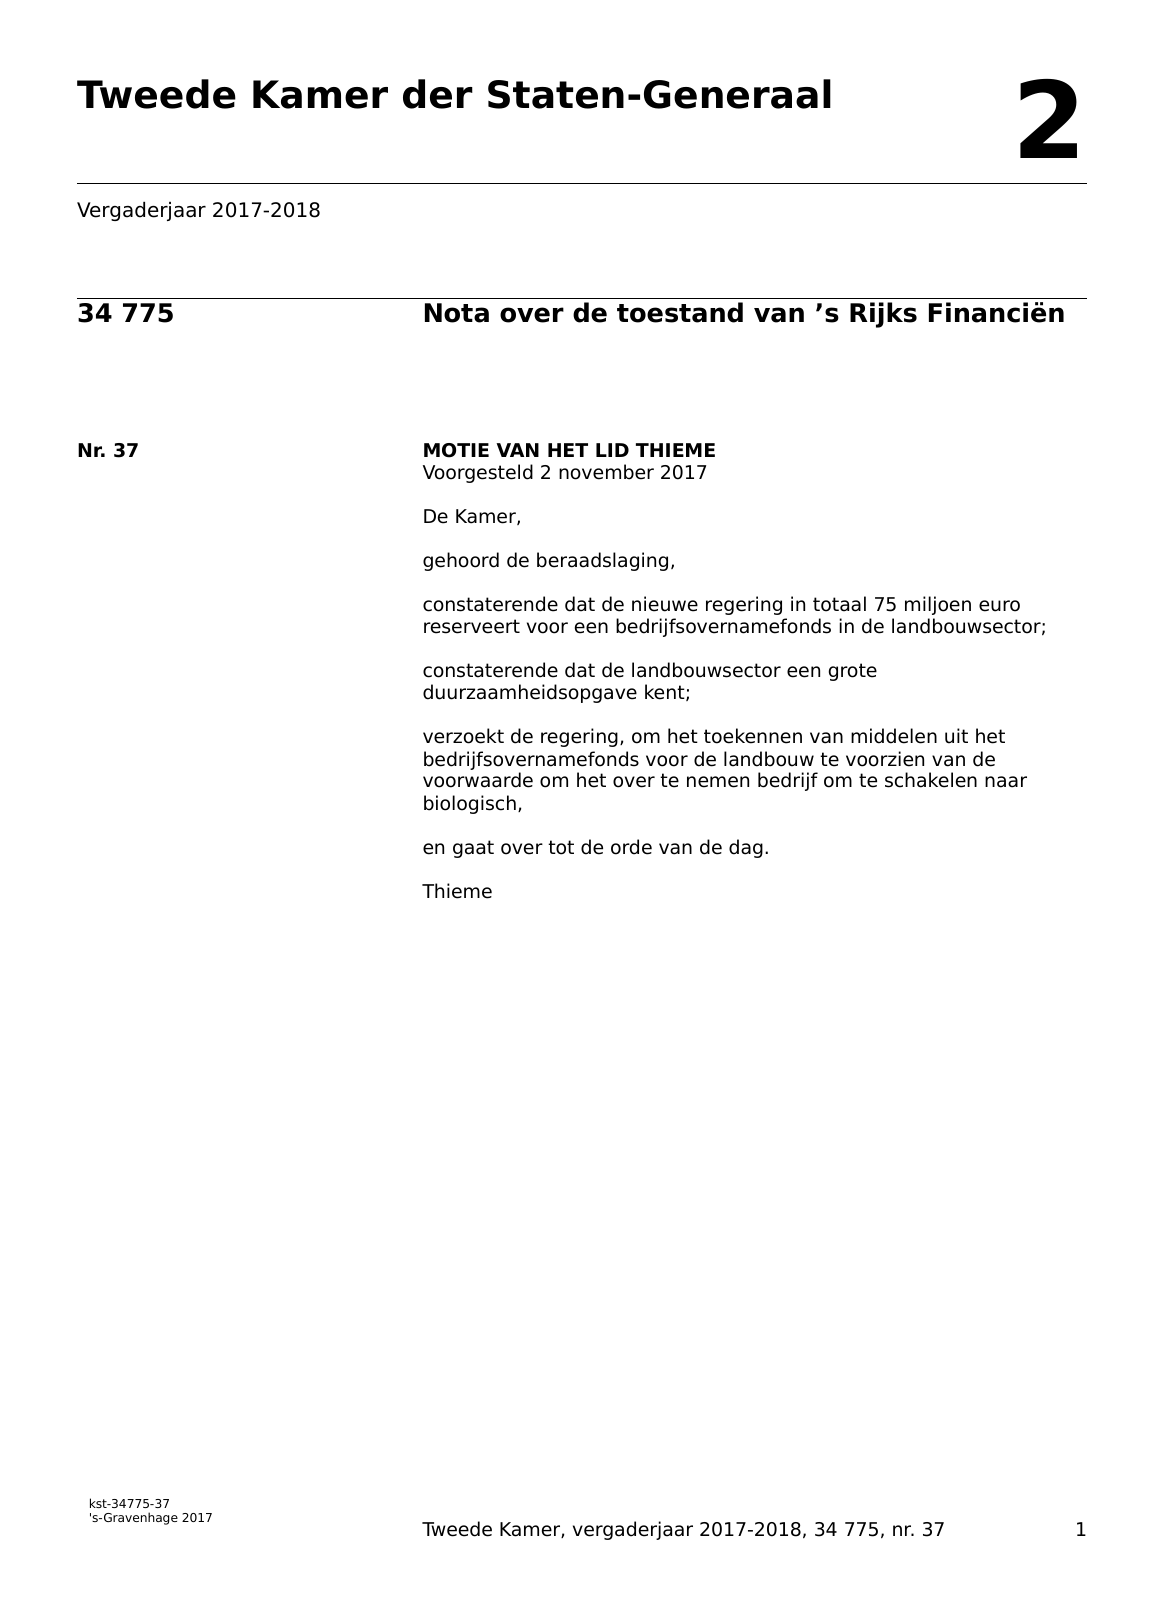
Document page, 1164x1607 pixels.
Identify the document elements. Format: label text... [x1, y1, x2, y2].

text verzoekt de regering, om het toekennen van middelen uit het bedrijfsovernamefonds voor de landbouw te voorzien van de voorwaarde om het over te nemen bedrijf om te schakelen naar biologisch, [422, 726, 1087, 814]
text gehoord de beraadslaging, [422, 550, 1087, 572]
subtitle Nr. 37 MOTIE VAN HET LID THIEME [77, 440, 1087, 462]
table_header Tweede Kamer der Staten-Generaal [77, 59, 886, 183]
text en gaat over tot de orde van de dag. [422, 837, 1087, 858]
table_header 2 [886, 59, 1087, 183]
text 's-Gravenhage 2017 [88, 1511, 323, 1525]
text constaterende dat de landbouwsector een grote duurzaamheidsopgave kent; [422, 660, 1087, 704]
text constaterende dat de nieuwe regering in totaal 75 miljoen euro reserveert voor een bedrijfsovernamefonds in de landbouwsector; [422, 594, 1087, 638]
table_cell Vergaderjaar 2017-2018 [77, 184, 1087, 298]
subtitle 34 775 Nota over de toestand van ’s Rijks Financiën [77, 299, 1087, 329]
text Voorgesteld 2 november 2017 [422, 462, 1087, 484]
text De Kamer, [422, 506, 1087, 528]
text Thieme [422, 881, 1087, 903]
text kst-34775-37 [88, 1497, 323, 1511]
